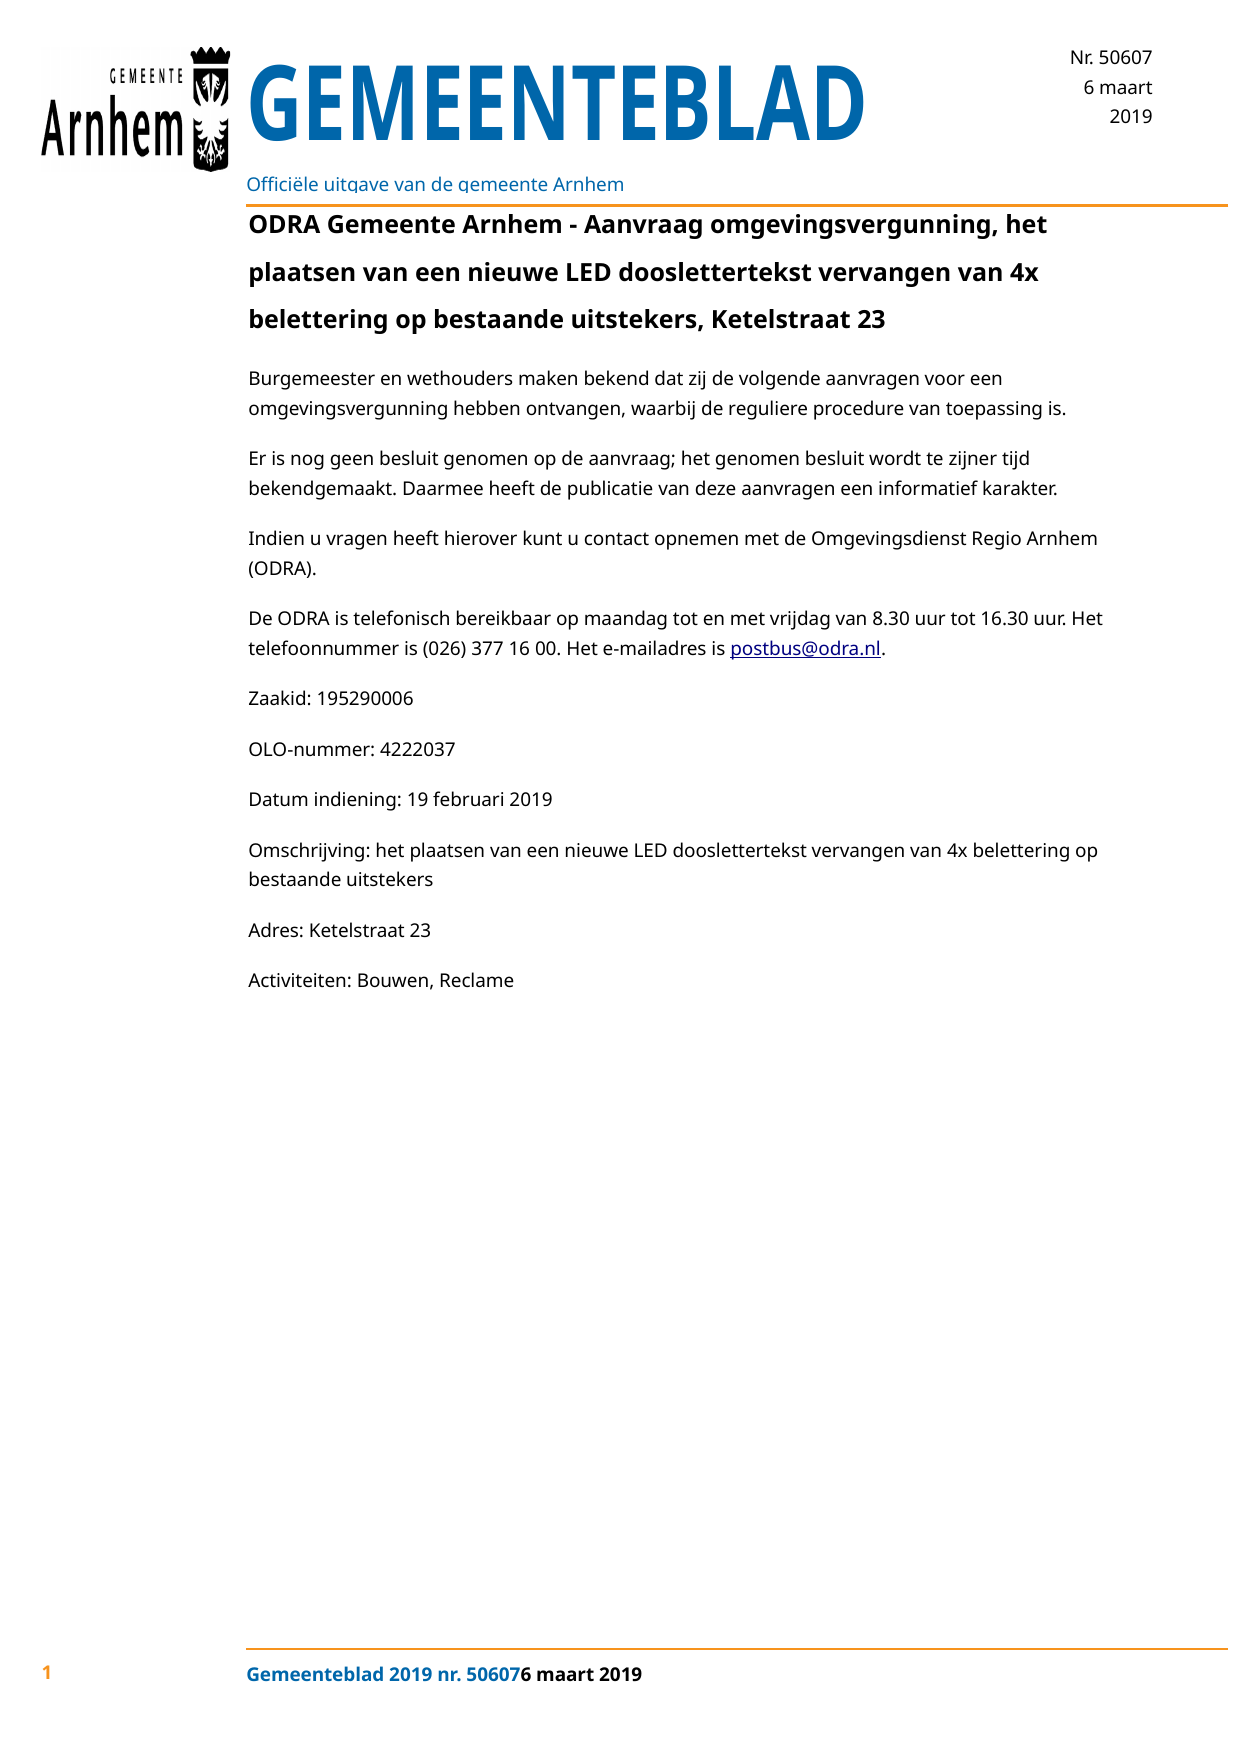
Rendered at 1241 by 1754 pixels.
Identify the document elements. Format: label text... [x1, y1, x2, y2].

text Er is nog geen besluit genomen op de aanvraag; het genomen besluit wordt te zijner tijd bekendgemaakt. Daarmee heeft de publicatie van deze aanvragen een informatief karakter. [248, 446, 1152, 501]
text De ODRA is telefonisch bereikbaar op maandag tot en met vrijdag van 8.30 uur tot 16.30 uur. Het telefoonnummer is (026) 377 16 00. Het e-mailadres is postbus@odra.nl. [248, 606, 1152, 661]
text Zaakid: 195290006 [248, 686, 1152, 711]
picture [41, 47, 231, 172]
text Omschrijving: het plaatsen van een nieuwe LED dooslettertekst vervangen van 4x belettering op bestaande uitstekers [248, 837, 1152, 892]
text Indien u vragen heeft hierover kunt u contact opnemen met de Omgevingsdienst Regio Arnhem (ODRA). [248, 526, 1152, 581]
text ODRA Gemeente Arnhem - Aanvraag omgevingsvergunning, het plaatsen van een nieuwe LED dooslettertekst vervangen van 4x belettering op bestaande uitstekers, Ketelstraat 23 [248, 207, 1152, 336]
text Activiteiten: Bouwen, Reclame [248, 967, 1152, 993]
text Burgemeester en wethouders maken bekend dat zij de volgende aanvragen voor een omgevingsvergunning hebben ontvangen, waarbij de reguliere procedure van toepassing is. [248, 366, 1152, 421]
text Datum indiening: 19 februari 2019 [248, 786, 1152, 812]
text OLO-nummer: 4222037 [248, 736, 1152, 762]
text Adres: Ketelstraat 23 [248, 917, 1152, 942]
